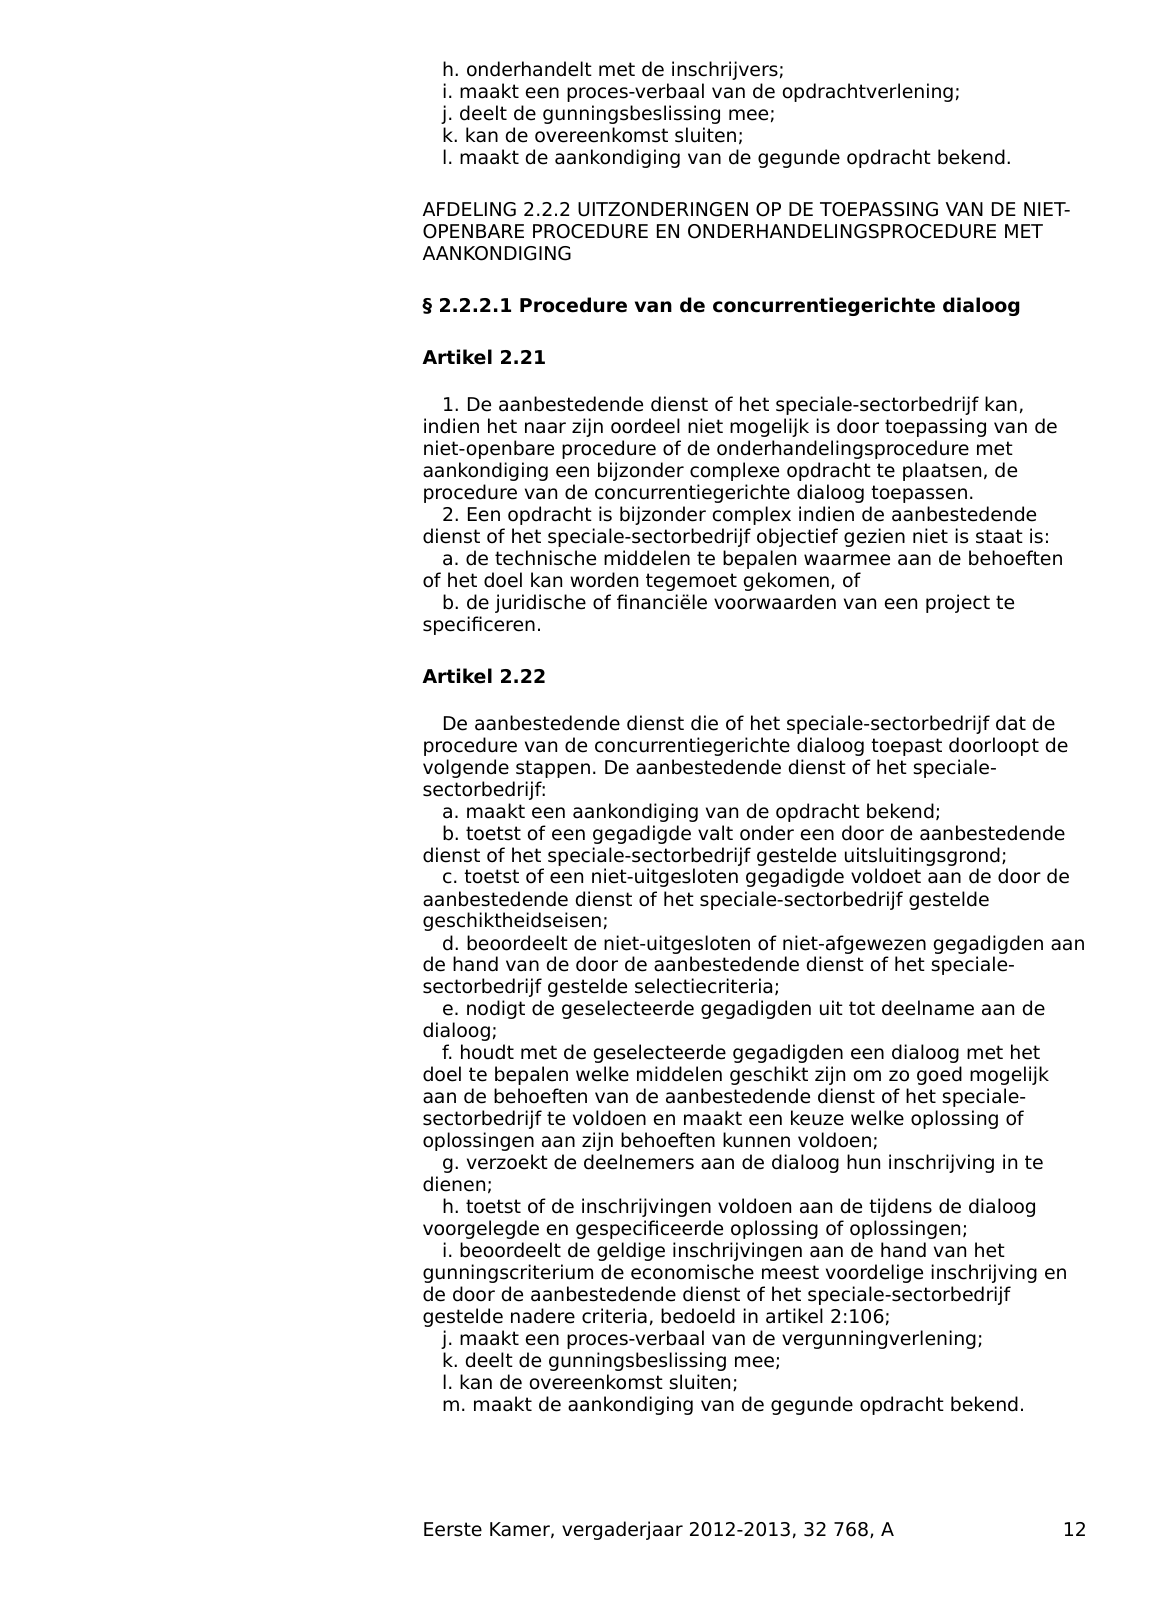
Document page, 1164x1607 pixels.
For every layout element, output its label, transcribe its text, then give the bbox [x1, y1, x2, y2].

text a. maakt een aankondiging van de opdracht bekend; [422, 801, 1087, 822]
text h. onderhandelt met de inschrijvers; [422, 59, 1087, 81]
text j. maakt een proces-verbaal van de vergunningverlening; [422, 1328, 1087, 1350]
text m. maakt de aankondiging van de gegunde opdracht bekend. [422, 1394, 1087, 1416]
text k. kan de overeenkomst sluiten; [422, 125, 1087, 147]
text f. houdt met de geselecteerde gegadigden een dialoog met het doel te bepalen welke middelen geschikt zijn om zo goed mogelijk aan de behoeften van de aanbestedende dienst of het speciale-sectorbedrijf te voldoen en maakt een keuze welke oplossing of oplossingen aan zijn behoeften kunnen voldoen; [422, 1042, 1087, 1152]
text c. toetst of een niet-uitgesloten gegadigde voldoet aan de door de aanbestedende dienst of het speciale-sectorbedrijf gestelde geschiktheidseisen; [422, 866, 1087, 932]
text 2. Een opdracht is bijzonder complex indien de aanbestedende dienst of het speciale-sectorbedrijf objectief gezien niet is staat is: [422, 504, 1087, 548]
text a. de technische middelen te bepalen waarmee aan de behoeften of het doel kan worden tegemoet gekomen, of [422, 548, 1087, 592]
text d. beoordeelt de niet-uitgesloten of niet-afgewezen gegadigden aan de hand van de door de aanbestedende dienst of het speciale-sectorbedrijf gestelde selectiecriteria; [422, 932, 1087, 998]
text l. maakt de aankondiging van de gegunde opdracht bekend. [422, 147, 1087, 169]
subtitle Artikel 2.21 [422, 347, 1087, 369]
text b. de juridische of financiële voorwaarden van een project te specificeren. [422, 592, 1087, 636]
text e. nodigt de geselecteerde gegadigden uit tot deelname aan de dialoog; [422, 998, 1087, 1042]
subtitle Artikel 2.22 [422, 666, 1087, 688]
text g. verzoekt de deelnemers aan de dialoog hun inschrijving in te dienen; [422, 1152, 1087, 1196]
text 1. De aanbestedende dienst of het speciale-sectorbedrijf kan, indien het naar zijn oordeel niet mogelijk is door toepassing van de niet-openbare procedure of de onderhandelingsprocedure met aankondiging een bijzonder complexe opdracht te plaatsen, de procedure van de concurrentiegerichte dialoog toepassen. [422, 394, 1087, 504]
text j. deelt de gunningsbeslissing mee; [422, 103, 1087, 125]
subtitle AFDELING 2.2.2 UITZONDERINGEN OP DE TOEPASSING VAN DE NIET-OPENBARE PROCEDURE EN ONDERHANDELINGSPROCEDURE MET AANKONDIGING [422, 199, 1087, 265]
text i. beoordeelt de geldige inschrijvingen aan de hand van het gunningscriterium de economische meest voordelige inschrijving en de door de aanbestedende dienst of het speciale-sectorbedrijf gestelde nadere criteria, bedoeld in artikel 2:106; [422, 1240, 1087, 1328]
text De aanbestedende dienst die of het speciale-sectorbedrijf dat de procedure van de concurrentiegerichte dialoog toepast doorloopt de volgende stappen. De aanbestedende dienst of het speciale-sectorbedrijf: [422, 713, 1087, 801]
subtitle § 2.2.2.1 Procedure van de concurrentiegerichte dialoog [422, 295, 1087, 317]
text h. toetst of de inschrijvingen voldoen aan de tijdens de dialoog voorgelegde en gespecificeerde oplossing of oplossingen; [422, 1196, 1087, 1240]
text k. deelt de gunningsbeslissing mee; [422, 1350, 1087, 1372]
text b. toetst of een gegadigde valt onder een door de aanbestedende dienst of het speciale-sectorbedrijf gestelde uitsluitingsgrond; [422, 822, 1087, 866]
text i. maakt een proces-verbaal van de opdrachtverlening; [422, 81, 1087, 103]
text l. kan de overeenkomst sluiten; [422, 1372, 1087, 1394]
